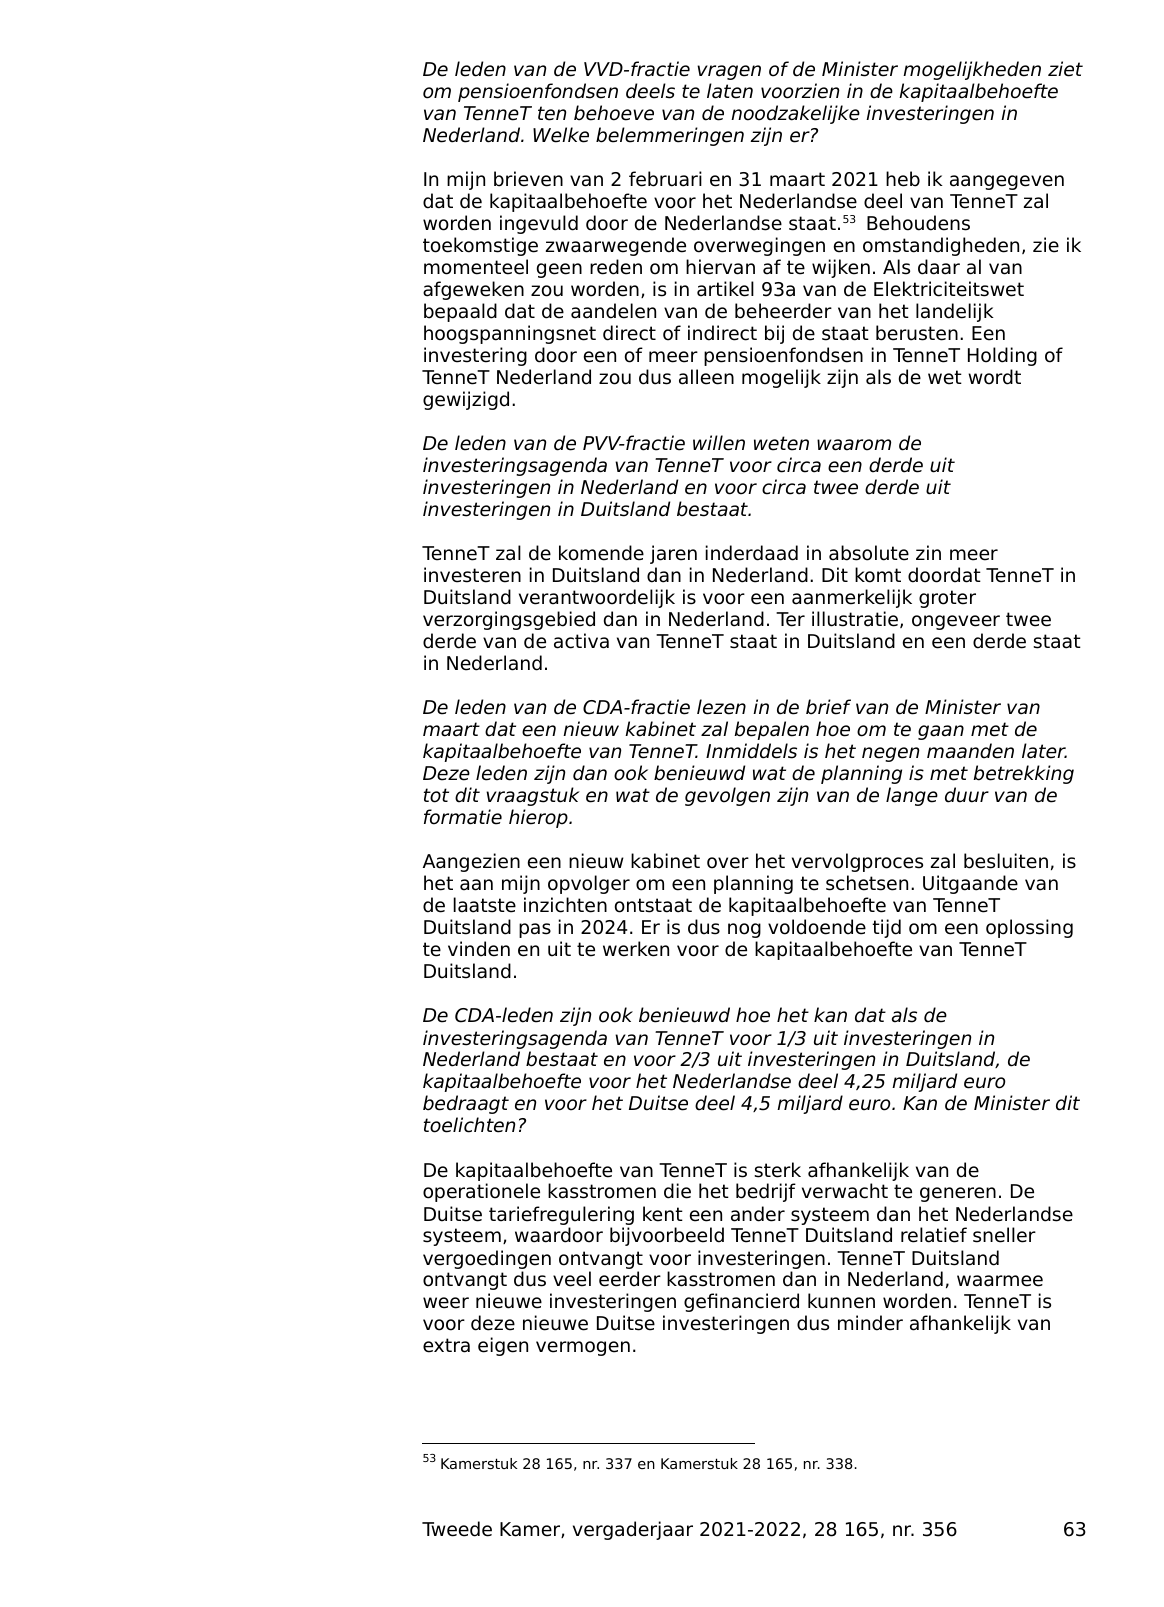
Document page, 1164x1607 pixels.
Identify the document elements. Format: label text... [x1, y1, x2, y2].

text In mijn brieven van 2 februari en 31 maart 2021 heb ik aangegeven dat de kapitaalbehoefte voor het Nederlandse deel van TenneT zal worden ingevuld door de Nederlandse staat. Behoudens toekomstige zwaarwegende overwegingen en omstandigheden, zie ik momenteel geen reden om hiervan af te wijken. Als daar al van afgeweken zou worden, is in artikel 93a van de Elektriciteitswet bepaald dat de aandelen van de beheerder van het landelijk hoogspanningsnet direct of indirect bij de staat berusten. Een investering door een of meer pensioenfondsen in TenneT Holding of TenneT Nederland zou dus alleen mogelijk zijn als de wet wordt gewijzigd. [422, 169, 1087, 411]
text Aangezien een nieuw kabinet over het vervolgproces zal besluiten, is het aan mijn opvolger om een planning te schetsen. Uitgaande van de laatste inzichten ontstaat de kapitaalbehoefte van TenneT Duitsland pas in 2024. Er is dus nog voldoende tijd om een oplossing te vinden en uit te werken voor de kapitaalbehoefte van TenneT Duitsland. [422, 851, 1087, 983]
text TenneT zal de komende jaren inderdaad in absolute zin meer investeren in Duitsland dan in Nederland. Dit komt doordat TenneT in Duitsland verantwoordelijk is voor een aanmerkelijk groter verzorgingsgebied dan in Nederland. Ter illustratie, ongeveer twee derde van de activa van TenneT staat in Duitsland en een derde staat in Nederland. [422, 543, 1087, 675]
text De leden van de CDA-fractie lezen in de brief van de Minister van maart dat een nieuw kabinet zal bepalen hoe om te gaan met de kapitaalbehoefte van TenneT. Inmiddels is het negen maanden later. Deze leden zijn dan ook benieuwd wat de planning is met betrekking tot dit vraagstuk en wat de gevolgen zijn van de lange duur van de formatie hierop. [422, 697, 1087, 829]
text Kamerstuk 28 165, nr. 337 en Kamerstuk 28 165, nr. 338. [422, 1452, 1087, 1474]
text De leden van de PVV-fractie willen weten waarom de investeringsagenda van TenneT voor circa een derde uit investeringen in Nederland en voor circa twee derde uit investeringen in Duitsland bestaat. [422, 433, 1087, 521]
text De CDA-leden zijn ook benieuwd hoe het kan dat als de investeringsagenda van TenneT voor 1/3 uit investeringen in Nederland bestaat en voor 2/3 uit investeringen in Duitsland, de kapitaalbehoefte voor het Nederlandse deel 4,25 miljard euro bedraagt en voor het Duitse deel 4,5 miljard euro. Kan de Minister dit toelichten? [422, 1005, 1087, 1137]
text De leden van de VVD-fractie vragen of de Minister mogelijkheden ziet om pensioenfondsen deels te laten voorzien in de kapitaalbehoefte van TenneT ten behoeve van de noodzakelijke investeringen in Nederland. Welke belemmeringen zijn er? [422, 59, 1087, 147]
text De kapitaalbehoefte van TenneT is sterk afhankelijk van de operationele kasstromen die het bedrijf verwacht te generen. De Duitse tariefregulering kent een ander systeem dan het Nederlandse systeem, waardoor bijvoorbeeld TenneT Duitsland relatief sneller vergoedingen ontvangt voor investeringen. TenneT Duitsland ontvangt dus veel eerder kasstromen dan in Nederland, waarmee weer nieuwe investeringen gefinancierd kunnen worden. TenneT is voor deze nieuwe Duitse investeringen dus minder afhankelijk van extra eigen vermogen. [422, 1159, 1087, 1357]
